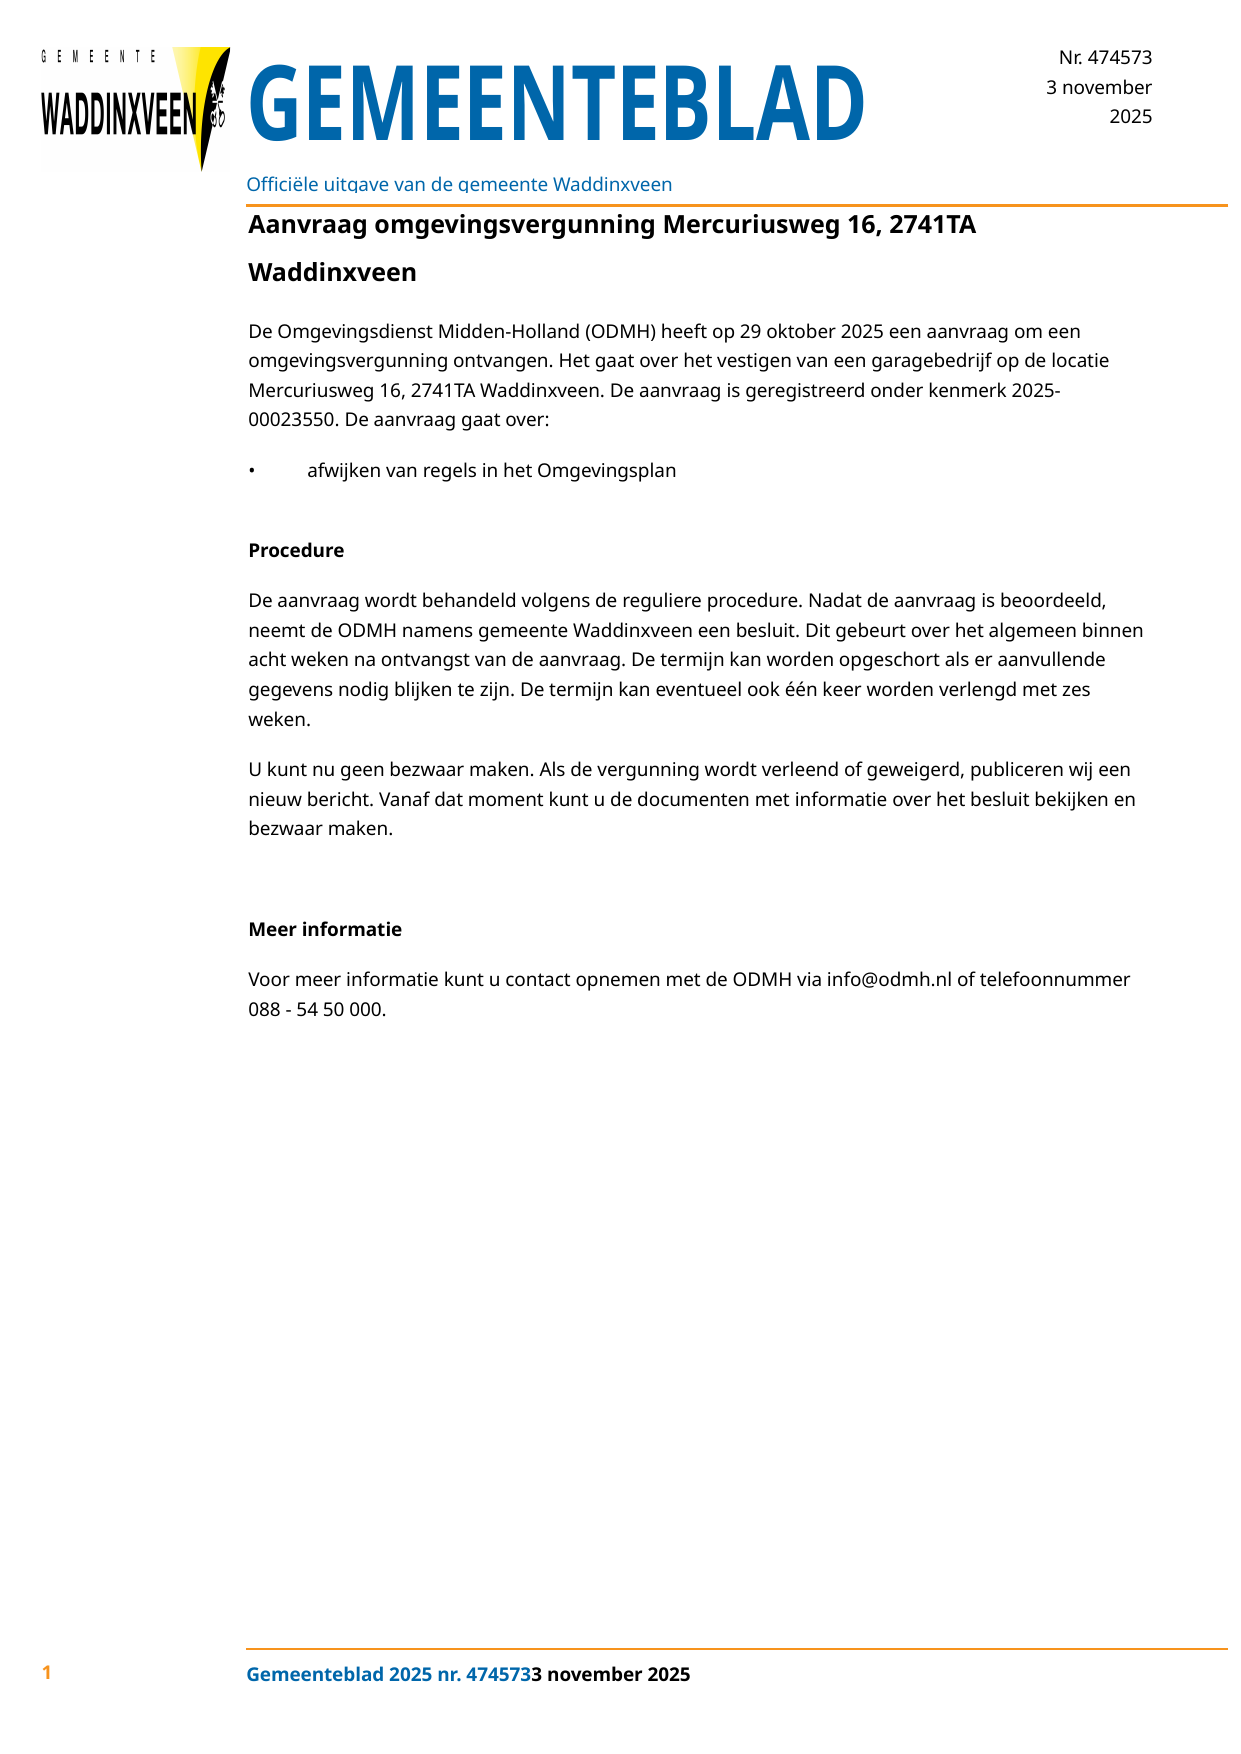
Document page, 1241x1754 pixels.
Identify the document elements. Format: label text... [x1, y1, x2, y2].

text De aanvraag wordt behandeld volgens de reguliere procedure. Nadat de aanvraag is beoordeeld, neemt de ODMH namens gemeente Waddinxveen een besluit. Dit gebeurt over het algemeen binnen acht weken na ontvangst van de aanvraag. De termijn kan worden opgeschort als er aanvullende gegevens nodig blijken te zijn. De termijn kan eventueel ook één keer worden verlengd met zes weken. [248, 587, 1152, 732]
text Voor meer informatie kunt u contact opnemen met de ODMH via info@odmh.nl of telefoonnummer 088 - 54 50 000. [248, 967, 1152, 1022]
list afwijken van regels in het Omgevingsplan [248, 457, 1152, 483]
picture [41, 47, 231, 172]
text Procedure [248, 537, 1152, 563]
text De Omgevingsdienst Midden-Holland (ODMH) heeft op 29 oktober 2025 een aanvraag om een omgevingsvergunning ontvangen. Het gaat over het vestigen van een garagebedrijf op de locatie Mercuriusweg 16, 2741TA Waddinxveen. De aanvraag is geregistreerd onder kenmerk 2025-00023550. De aanvraag gaat over: [248, 318, 1152, 432]
text Aanvraag omgevingsvergunning Mercuriusweg 16, 2741TA Waddinxveen [248, 207, 1152, 288]
text U kunt nu geen bezwaar maken. Als de vergunning wordt verleend of geweigerd, publiceren wij een nieuw bericht. Vanaf dat moment kunt u de documenten met informatie over het besluit bekijken en bezwaar maken. [248, 756, 1152, 841]
text Meer informatie [248, 916, 1152, 942]
